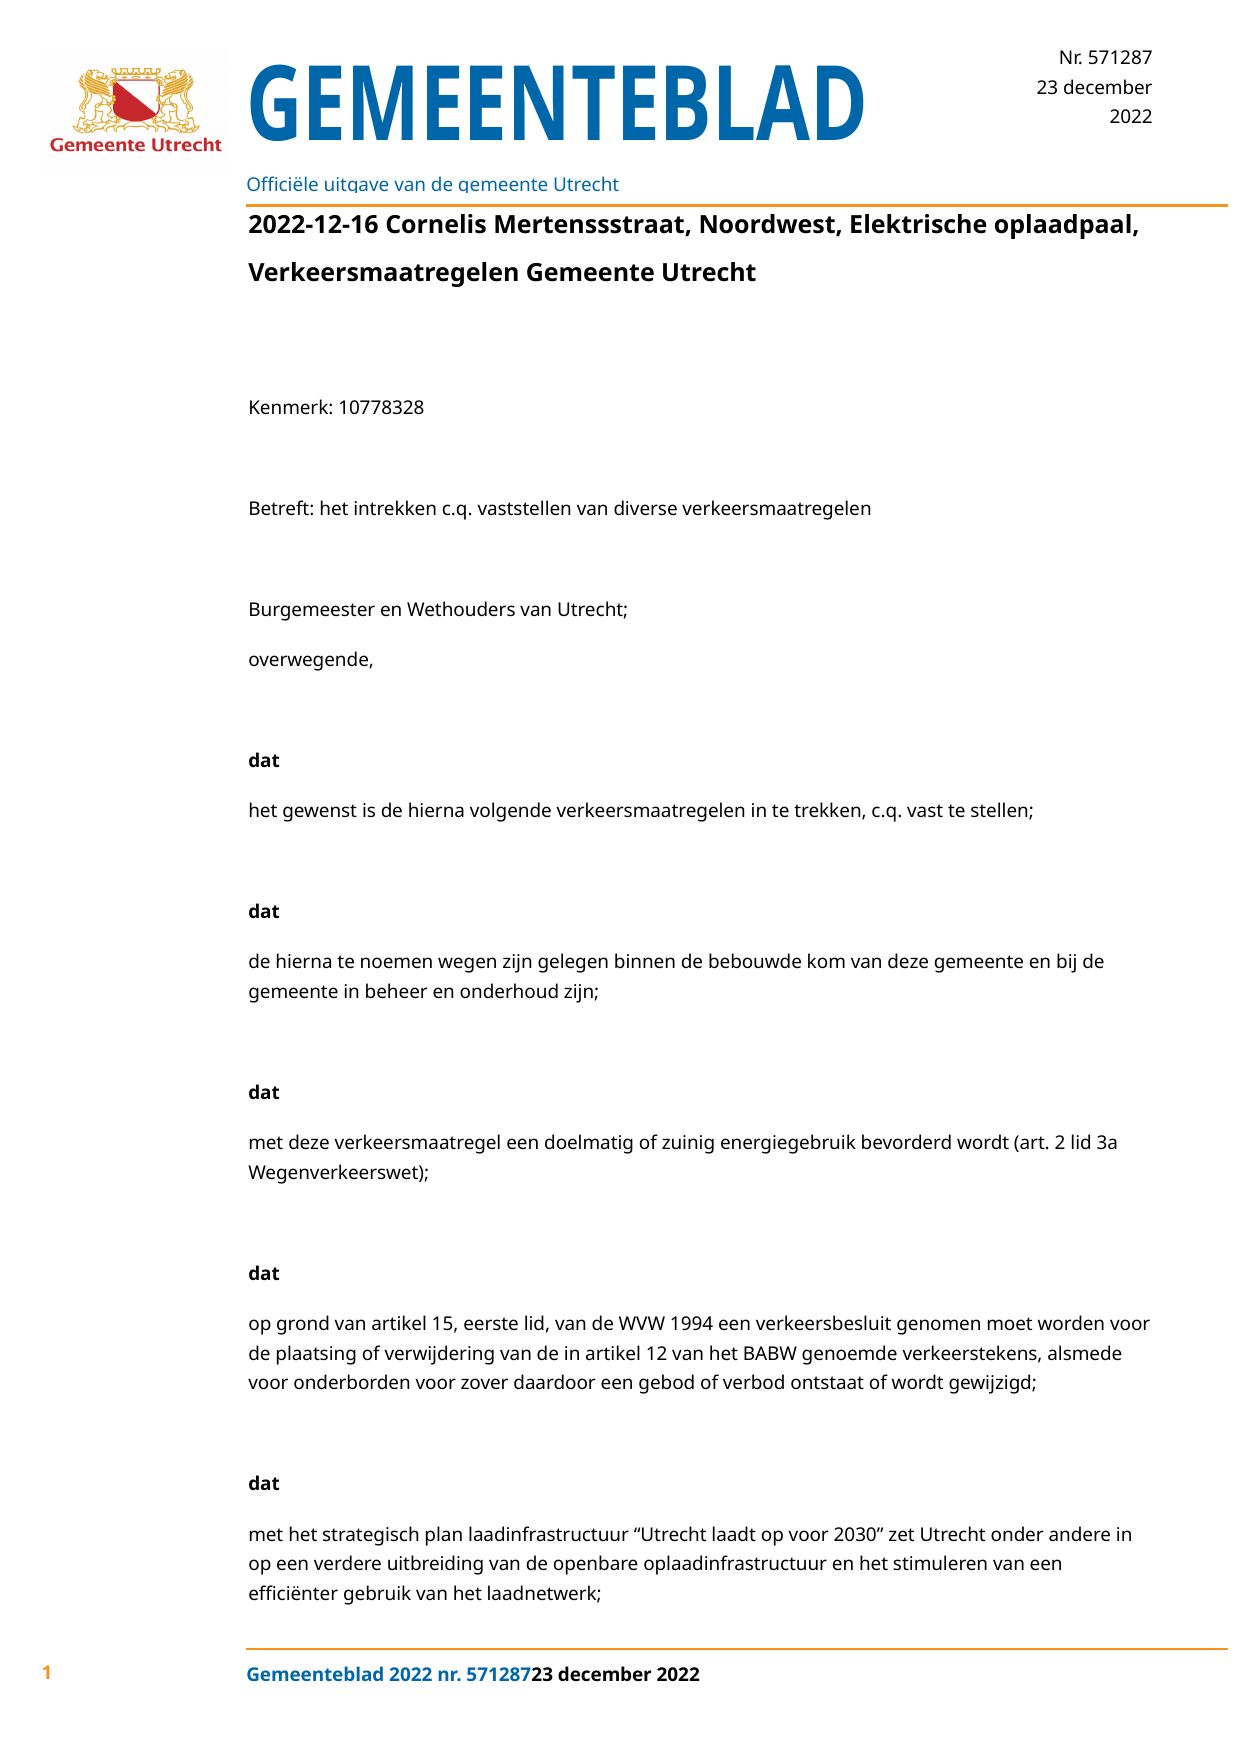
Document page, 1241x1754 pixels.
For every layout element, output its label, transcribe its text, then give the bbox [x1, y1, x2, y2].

text 2022-12-16 Cornelis Mertenssstraat, Noordwest, Elektrische oplaadpaal, Verkeersmaatregelen Gemeente Utrecht [248, 207, 1152, 288]
text dat [248, 1079, 1152, 1105]
text dat [248, 747, 1152, 773]
picture [41, 47, 231, 172]
text overwegende, [248, 646, 1152, 672]
text dat [248, 1260, 1152, 1286]
text dat [248, 1470, 1152, 1496]
text Betreft: het intrekken c.q. vaststellen van diverse verkeersmaatregelen [248, 495, 1152, 521]
text dat [248, 898, 1152, 924]
text de hierna te noemen wegen zijn gelegen binnen de bebouwde kom van deze gemeente en bij de gemeente in beheer en onderhoud zijn; [248, 949, 1152, 1004]
text Kenmerk: 10778328 [248, 394, 1152, 420]
text Burgemeester en Wethouders van Utrecht; [248, 596, 1152, 621]
text het gewenst is de hierna volgende verkeersmaatregelen in te trekken, c.q. vast te stellen; [248, 797, 1152, 823]
text met het strategisch plan laadinfrastructuur “Utrecht laadt op voor 2030” zet Utrecht onder andere in op een verdere uitbreiding van de openbare oplaadinfrastructuur en het stimuleren van een efficiënter gebruik van het laadnetwerk; [248, 1521, 1152, 1606]
text op grond van artikel 15, eerste lid, van de WVW 1994 een verkeersbesluit genomen moet worden voor de plaatsing of verwijdering van de in artikel 12 van het BABW genoemde verkeerstekens, alsmede voor onderborden voor zover daardoor een gebod of verbod ontstaat of wordt gewijzigd; [248, 1310, 1152, 1395]
text met deze verkeersmaatregel een doelmatig of zuinig energiegebruik bevorderd wordt (art. 2 lid 3a Wegenverkeerswet); [248, 1129, 1152, 1185]
